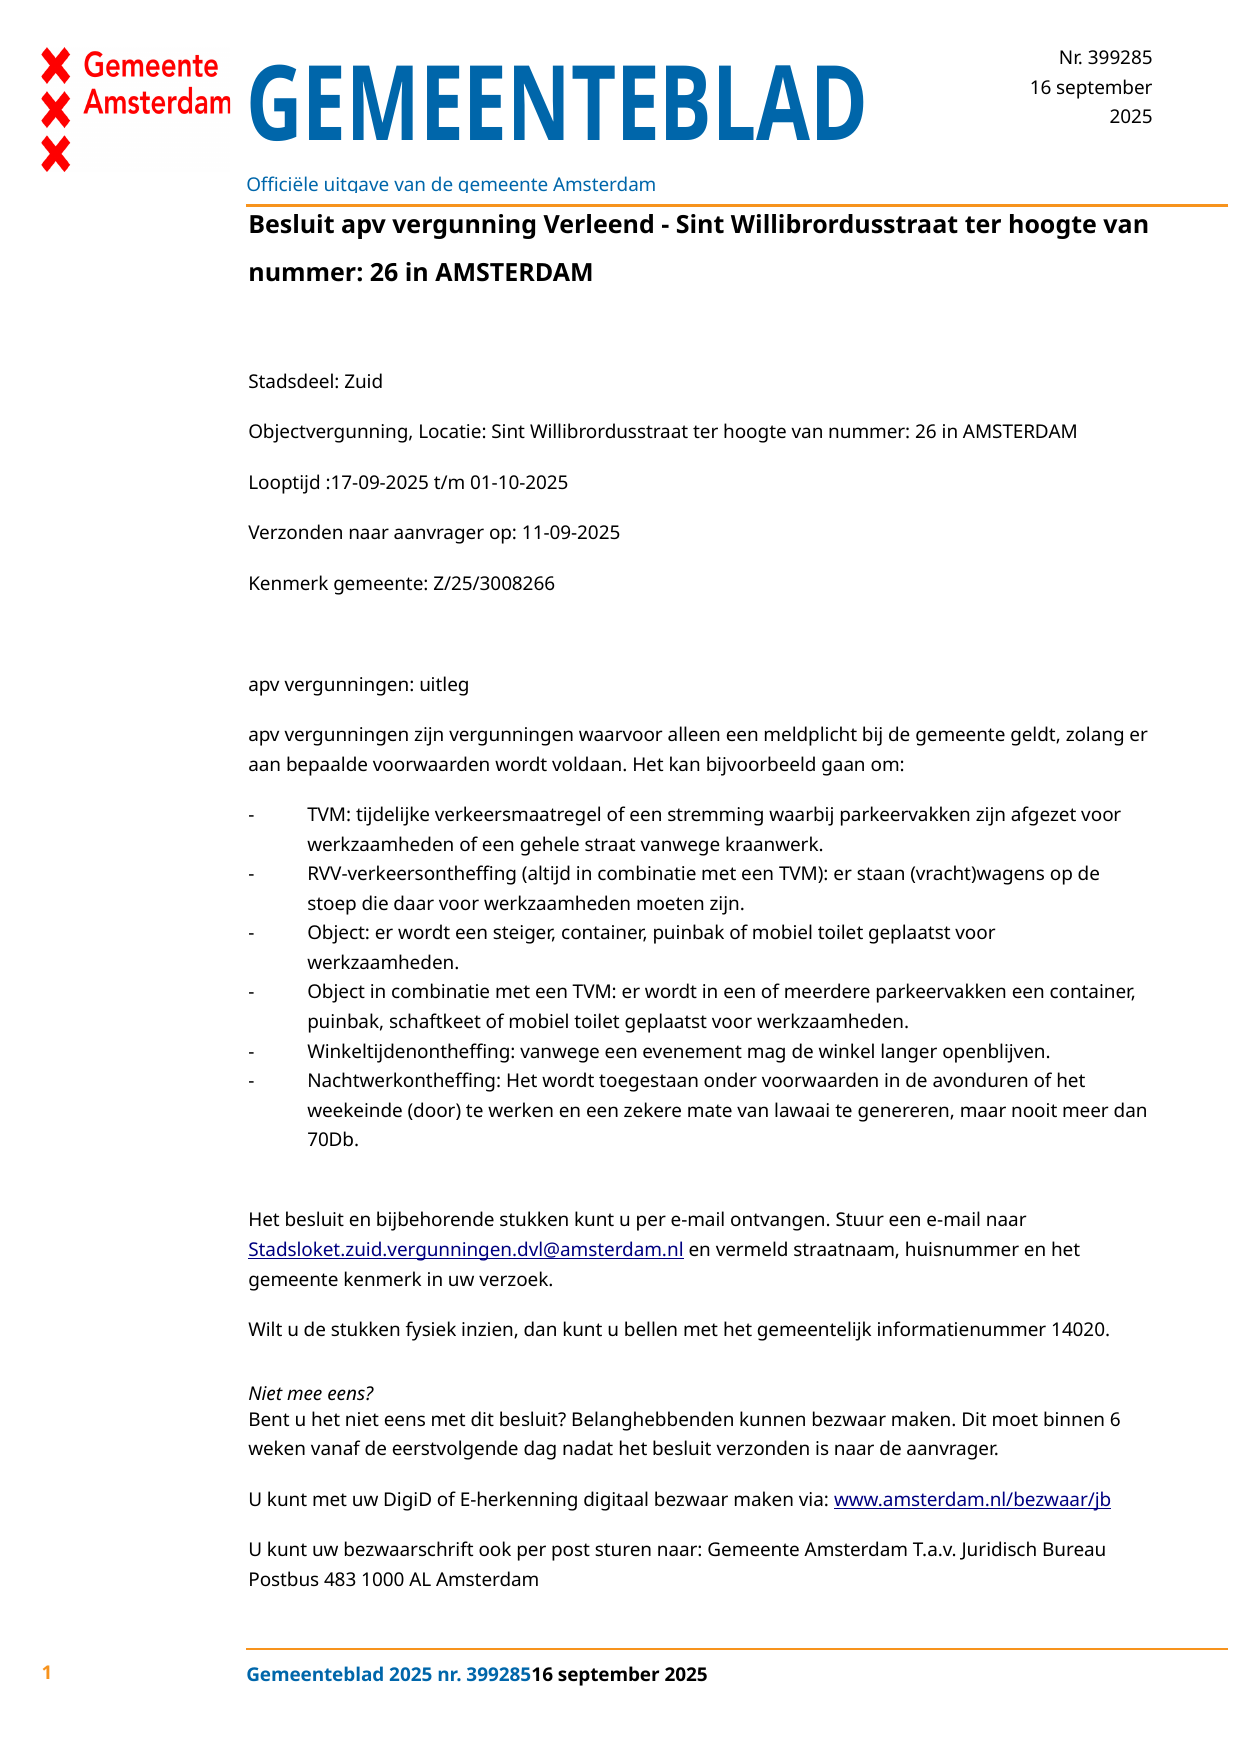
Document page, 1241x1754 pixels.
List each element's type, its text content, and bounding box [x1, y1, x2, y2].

text Het besluit en bijbehorende stukken kunt u per e-mail ontvangen. Stuur een e-mail naar Stadsloket.zuid.vergunningen.dvl@amsterdam.nl en vermeld straatnaam, huisnummer en het gemeente kenmerk in uw verzoek. [248, 1207, 1152, 1292]
list TVM: tijdelijke verkeersmaatregel of een stremming waarbij parkeervakken zijn afgezet voor werkzaamheden of een gehele straat vanwege kraanwerk. [248, 801, 1152, 857]
text apv vergunningen: uitleg [248, 671, 1152, 697]
text U kunt met uw DigiD of E-herkenning digitaal bezwaar maken via: www.amsterdam.nl/bezwaar/jb [248, 1486, 1152, 1512]
text Verzonden naar aanvrager op: 11-09-2025 [248, 519, 1152, 545]
picture [41, 47, 231, 172]
text Stadsdeel: Zuid [248, 368, 1152, 394]
text Wilt u de stukken fysiek inzien, dan kunt u bellen met het gemeentelijk informatienummer 14020. [248, 1316, 1152, 1342]
text U kunt uw bezwaarschrift ook per post sturen naar: Gemeente Amsterdam T.a.v. Juridisch Bureau Postbus 483 1000 AL Amsterdam [248, 1536, 1152, 1592]
list Object in combinatie met een TVM: er wordt in een of meerdere parkeervakken een container, puinbak, schaftkeet of mobiel toilet geplaatst voor werkzaamheden. [248, 979, 1152, 1034]
list Object: er wordt een steiger, container, puinbak of mobiel toilet geplaatst voor werkzaamheden. [248, 919, 1152, 975]
text Objectvergunning, Locatie: Sint Willibrordusstraat ter hoogte van nummer: 26 in AMSTERDAM [248, 419, 1152, 444]
text apv vergunningen zijn vergunningen waarvoor alleen een meldplicht bij de gemeente geldt, zolang er aan bepaalde voorwaarden wordt voldaan. Het kan bijvoorbeeld gaan om: [248, 721, 1152, 777]
list Nachtwerkontheffing: Het wordt toegestaan onder voorwaarden in de avonduren of het weekeinde (door) te werken en een zekere mate van lawaai te genereren, maar nooit meer dan 70Db. [248, 1067, 1152, 1152]
text Looptijd :17-09-2025 t/m 01-10-2025 [248, 469, 1152, 495]
list RVV-verkeersontheffing (altijd in combinatie met een TVM): er staan (vracht)wagens op de stoep die daar voor werkzaamheden moeten zijn. [248, 860, 1152, 916]
text Bent u het niet eens met dit besluit? Belanghebbenden kunnen bezwaar maken. Dit moet binnen 6 weken vanaf de eerstvolgende dag nadat het besluit verzonden is naar de aanvrager. [248, 1406, 1152, 1461]
text Kenmerk gemeente: Z/25/3008266 [248, 570, 1152, 596]
list Winkeltijdenontheffing: vanwege een evenement mag de winkel langer openblijven. [248, 1038, 1152, 1064]
text Niet mee eens? [248, 1380, 1152, 1406]
text Besluit apv vergunning Verleend - Sint Willibrordusstraat ter hoogte van nummer: 26 in AMSTERDAM [248, 207, 1152, 288]
